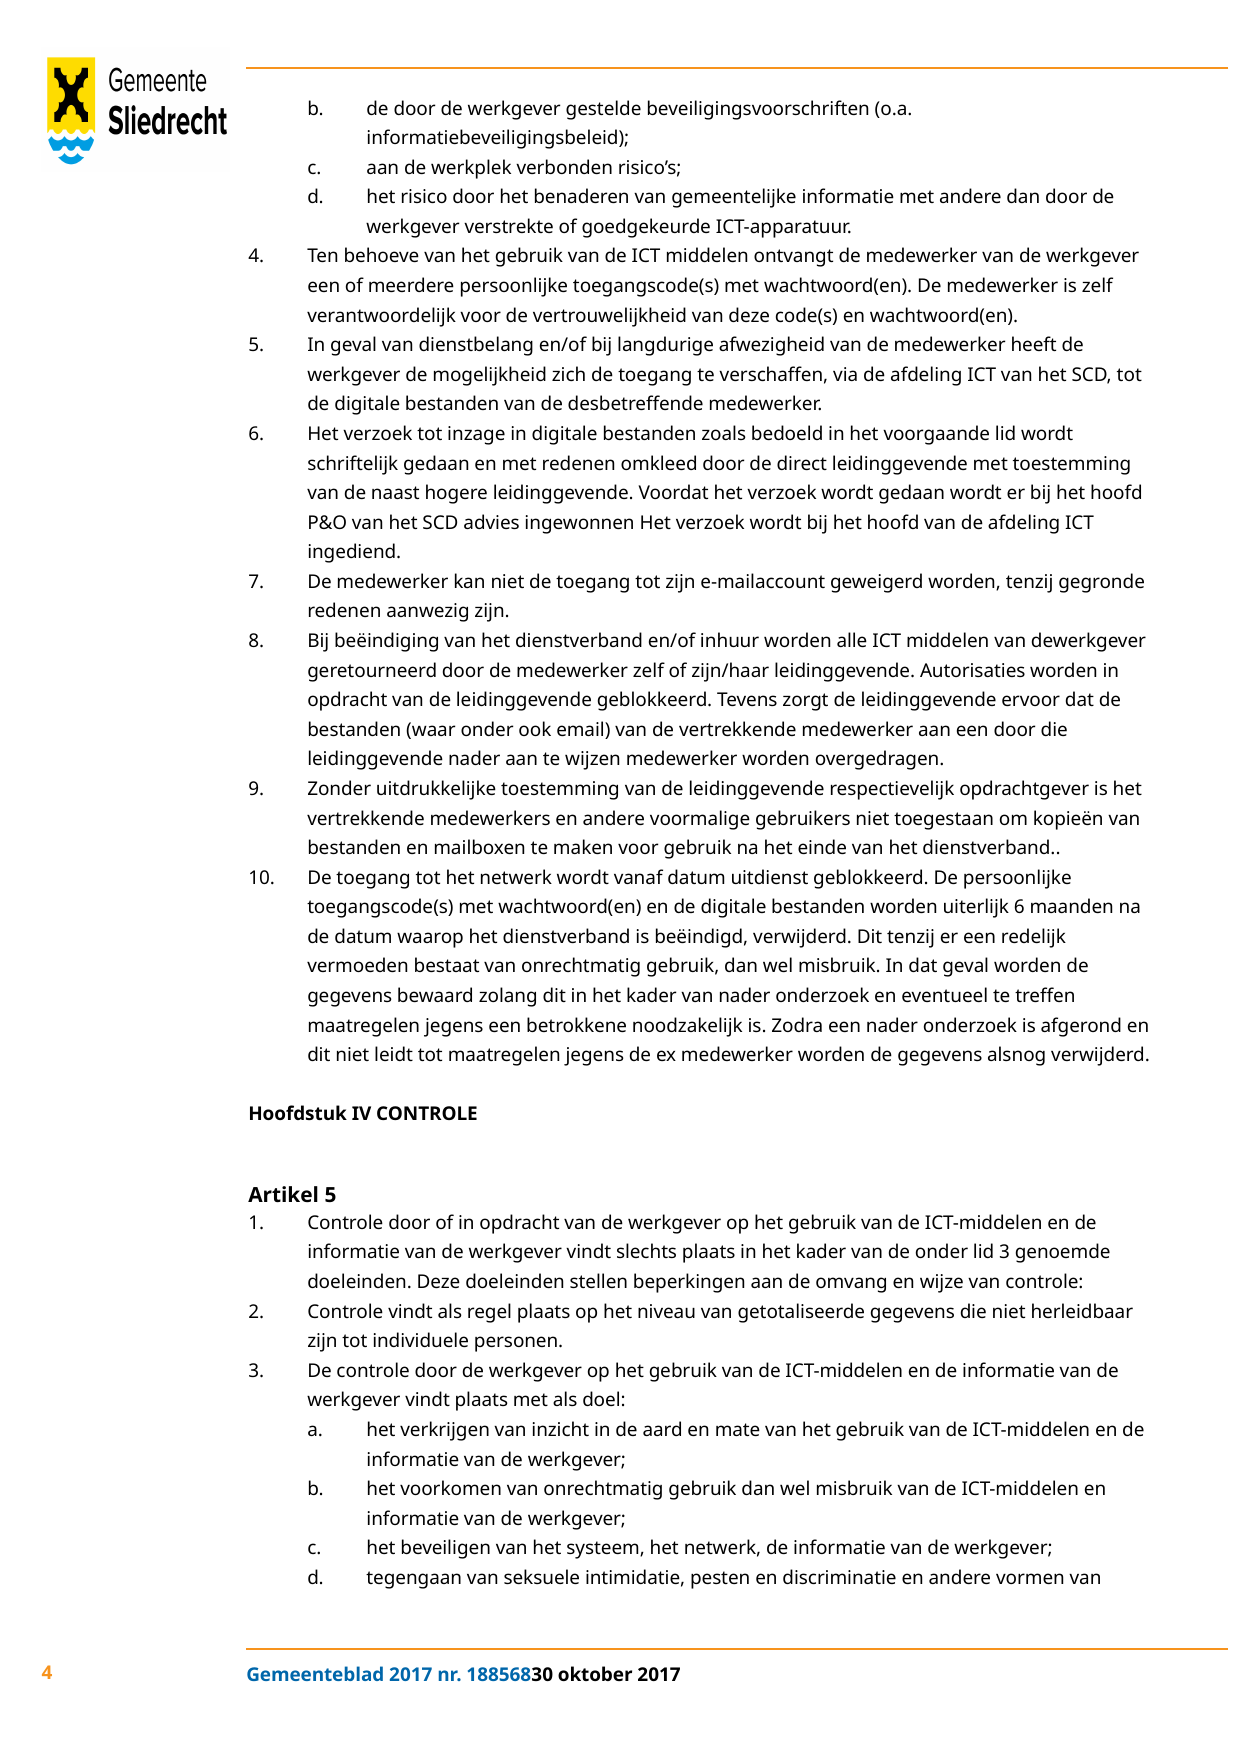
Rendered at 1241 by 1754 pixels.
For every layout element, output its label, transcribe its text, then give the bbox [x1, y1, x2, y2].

picture [41, 47, 231, 172]
list Ten behoeve van het gebruik van de ICT middelen ontvangt de medewerker van de werkgever een of meerdere persoonlijke toegangscode(s) met wachtwoord(en). De medewerker is zelf verantwoordelijk voor de vertrouwelijkheid van deze code(s) en wachtwoord(en). [248, 243, 1152, 328]
list Controle vindt als regel plaats op het niveau van getotaliseerde gegevens die niet herleidbaar zijn tot individuele personen. [248, 1298, 1152, 1353]
text Artikel 5 [248, 1181, 1152, 1209]
list Het verzoek tot inzage in digitale bestanden zoals bedoeld in het voorgaande lid wordt schriftelijk gedaan en met redenen omkleed door de direct leidinggevende met toestemming van de naast hogere leidinggevende. Voordat het verzoek wordt gedaan wordt er bij het hoofd P&O van het SCD advies ingewonnen Het verzoek wordt bij het hoofd van de afdeling ICT ingediend. [248, 420, 1152, 564]
list Bij beëindiging van het dienstverband en/of inhuur worden alle ICT middelen van dewerkgever geretourneerd door de medewerker zelf of zijn/haar leidinggevende. Autorisaties worden in opdracht van de leidinggevende geblokkeerd. Tevens zorgt de leidinggevende ervoor dat de bestanden (waar onder ook email) van de vertrekkende medewerker aan een door die leidinggevende nader aan te wijzen medewerker worden overgedragen. [248, 627, 1152, 771]
list tegengaan van seksuele intimidatie, pesten en discriminatie en andere vormen van [307, 1564, 1152, 1590]
list het verkrijgen van inzicht in de aard en mate van het gebruik van de ICT-middelen en de informatie van de werkgever; [307, 1416, 1152, 1471]
list In geval van dienstbelang en/of bij langdurige afwezigheid van de medewerker heeft de werkgever de mogelijkheid zich de toegang te verschaffen, via de afdeling ICT van het SCD, tot de digitale bestanden van de desbetreffende medewerker. [248, 331, 1152, 416]
list het risico door het benaderen van gemeentelijke informatie met andere dan door de werkgever verstrekte of goedgekeurde ICT-apparatuur. [307, 183, 1152, 239]
list de door de werkgever gestelde beveiligingsvoorschriften (o.a. informatiebeveiligingsbeleid); [307, 95, 1152, 150]
text Hoofdstuk IV CONTROLE [248, 1101, 1152, 1126]
list De controle door de werkgever op het gebruik van de ICT-middelen en de informatie van de werkgever vindt plaats met als doel: [248, 1357, 1152, 1412]
list Zonder uitdrukkelijke toestemming van de leidinggevende respectievelijk opdrachtgever is het vertrekkende medewerkers en andere voormalige gebruikers niet toegestaan om kopieën van bestanden en mailboxen te maken voor gebruik na het einde van het dienstverband.. [248, 775, 1152, 860]
list het voorkomen van onrechtmatig gebruik dan wel misbruik van de ICT-middelen en informatie van de werkgever; [307, 1475, 1152, 1531]
list aan de werkplek verbonden risico’s; [307, 154, 1152, 180]
list De toegang tot het netwerk wordt vanaf datum uitdienst geblokkeerd. De persoonlijke toegangscode(s) met wachtwoord(en) en de digitale bestanden worden uiterlijk 6 maanden na de datum waarop het dienstverband is beëindigd, verwijderd. Dit tenzij er een redelijk vermoeden bestaat van onrechtmatig gebruik, dan wel misbruik. In dat geval worden de gegevens bewaard zolang dit in het kader van nader onderzoek en eventueel te treffen maatregelen jegens een betrokkene noodzakelijk is. Zodra een nader onderzoek is afgerond en dit niet leidt tot maatregelen jegens de ex medewerker worden de gegevens alsnog verwijderd. [248, 864, 1152, 1067]
list Controle door of in opdracht van de werkgever op het gebruik van de ICT-middelen en de informatie van de werkgever vindt slechts plaats in het kader van de onder lid 3 genoemde doeleinden. Deze doeleinden stellen beperkingen aan de omvang en wijze van controle: [248, 1209, 1152, 1294]
list De medewerker kan niet de toegang tot zijn e-mailaccount geweigerd worden, tenzij gegronde redenen aanwezig zijn. [248, 568, 1152, 623]
list het beveiligen van het systeem, het netwerk, de informatie van de werkgever; [307, 1534, 1152, 1560]
